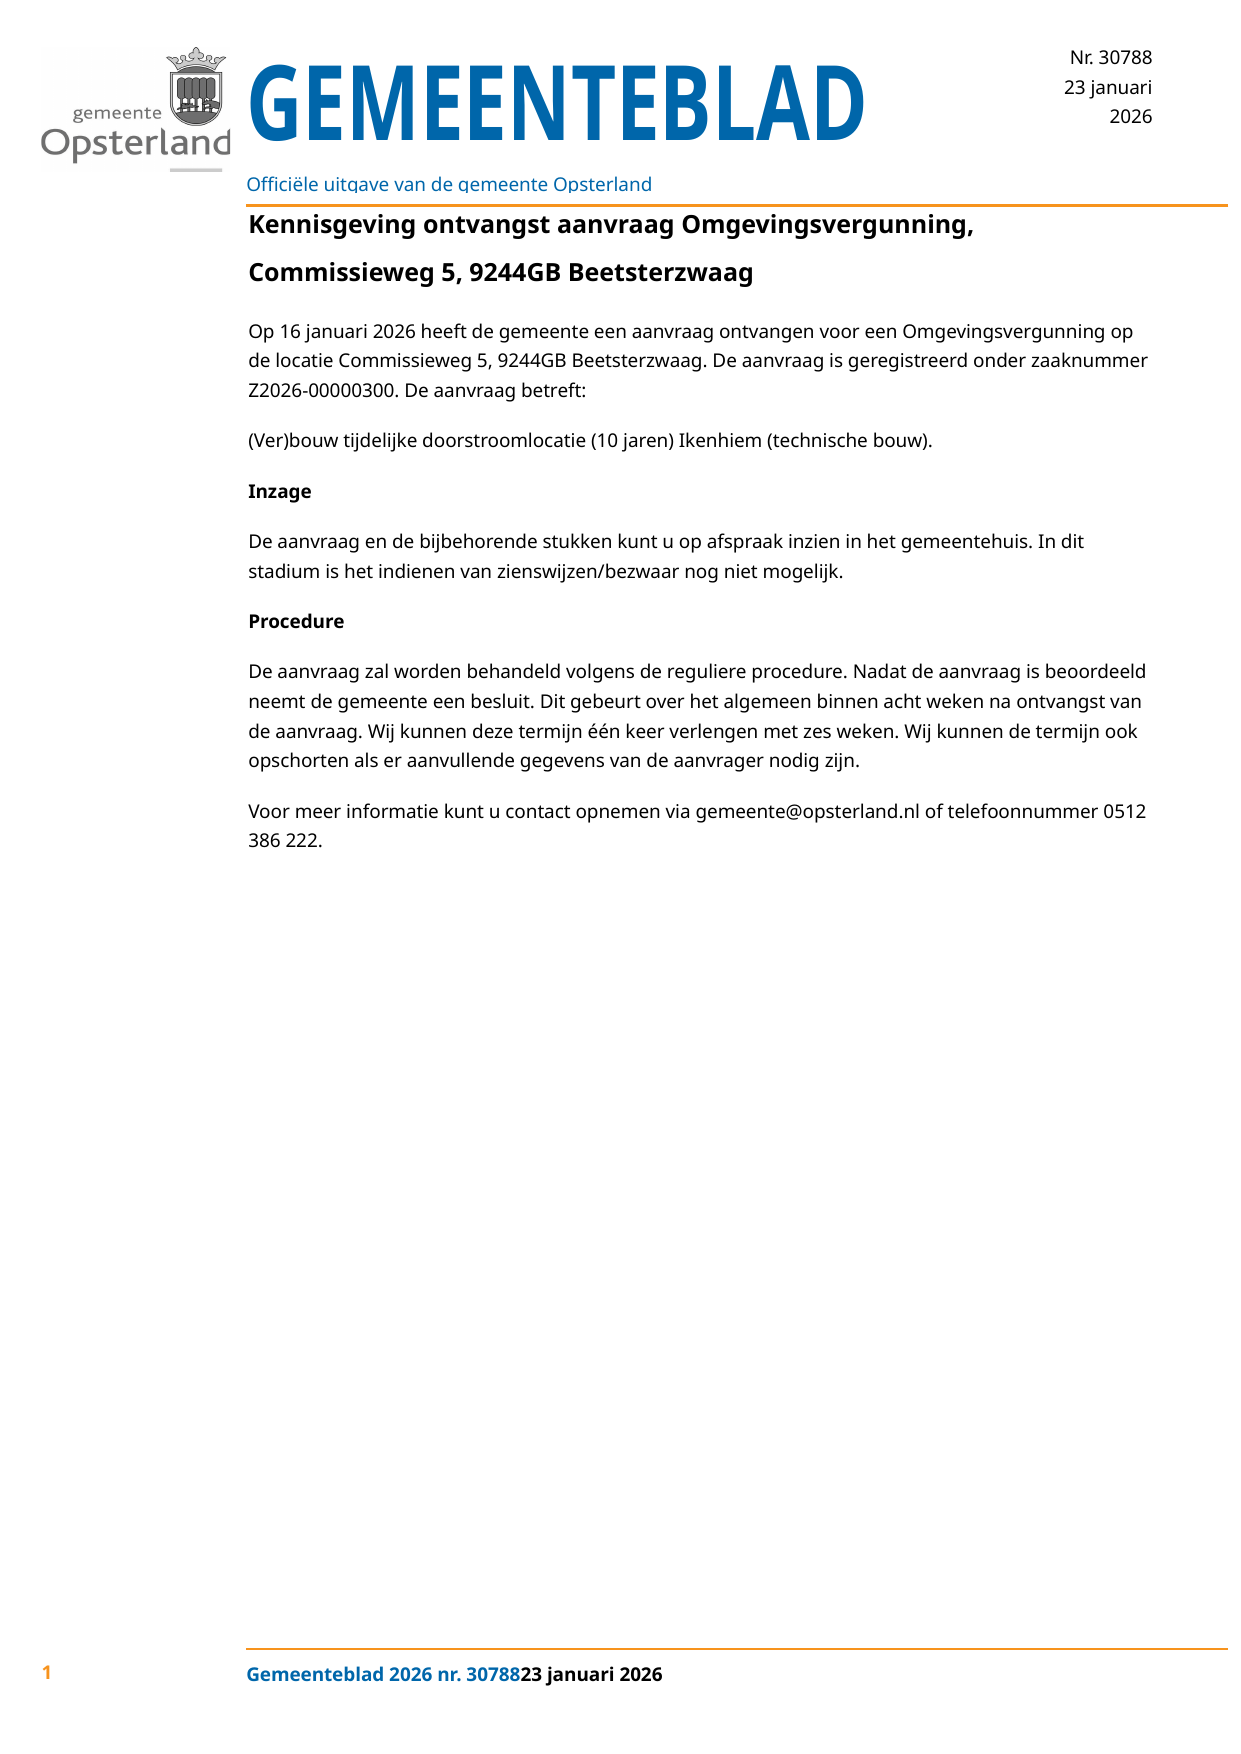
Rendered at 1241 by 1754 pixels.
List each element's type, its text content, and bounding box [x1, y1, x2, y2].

text Kennisgeving ontvangst aanvraag Omgevingsvergunning, Commissieweg 5, 9244GB Beetsterzwaag [248, 207, 1152, 288]
text De aanvraag en de bijbehorende stukken kunt u op afspraak inzien in het gemeentehuis. In dit stadium is het indienen van zienswijzen/bezwaar nog niet mogelijk. [248, 528, 1152, 584]
text Voor meer informatie kunt u contact opnemen via gemeente@opsterland.nl of telefoonnummer 0512 386 222. [248, 798, 1152, 853]
text Procedure [248, 608, 1152, 634]
picture [41, 47, 231, 172]
text (Ver)bouw tijdelijke doorstroomlocatie (10 jaren) Ikenhiem (technische bouw). [248, 427, 1152, 453]
text Op 16 januari 2026 heeft de gemeente een aanvraag ontvangen voor een Omgevingsvergunning op de locatie Commissieweg 5, 9244GB Beetsterzwaag. De aanvraag is geregistreerd onder zaaknummer Z2026-00000300. De aanvraag betreft: [248, 318, 1152, 403]
text Inzage [248, 478, 1152, 504]
text De aanvraag zal worden behandeld volgens de reguliere procedure. Nadat de aanvraag is beoordeeld neemt de gemeente een besluit. Dit gebeurt over het algemeen binnen acht weken na ontvangst van de aanvraag. Wij kunnen deze termijn één keer verlengen met zes weken. Wij kunnen de termijn ook opschorten als er aanvullende gegevens van de aanvrager nodig zijn. [248, 659, 1152, 773]
